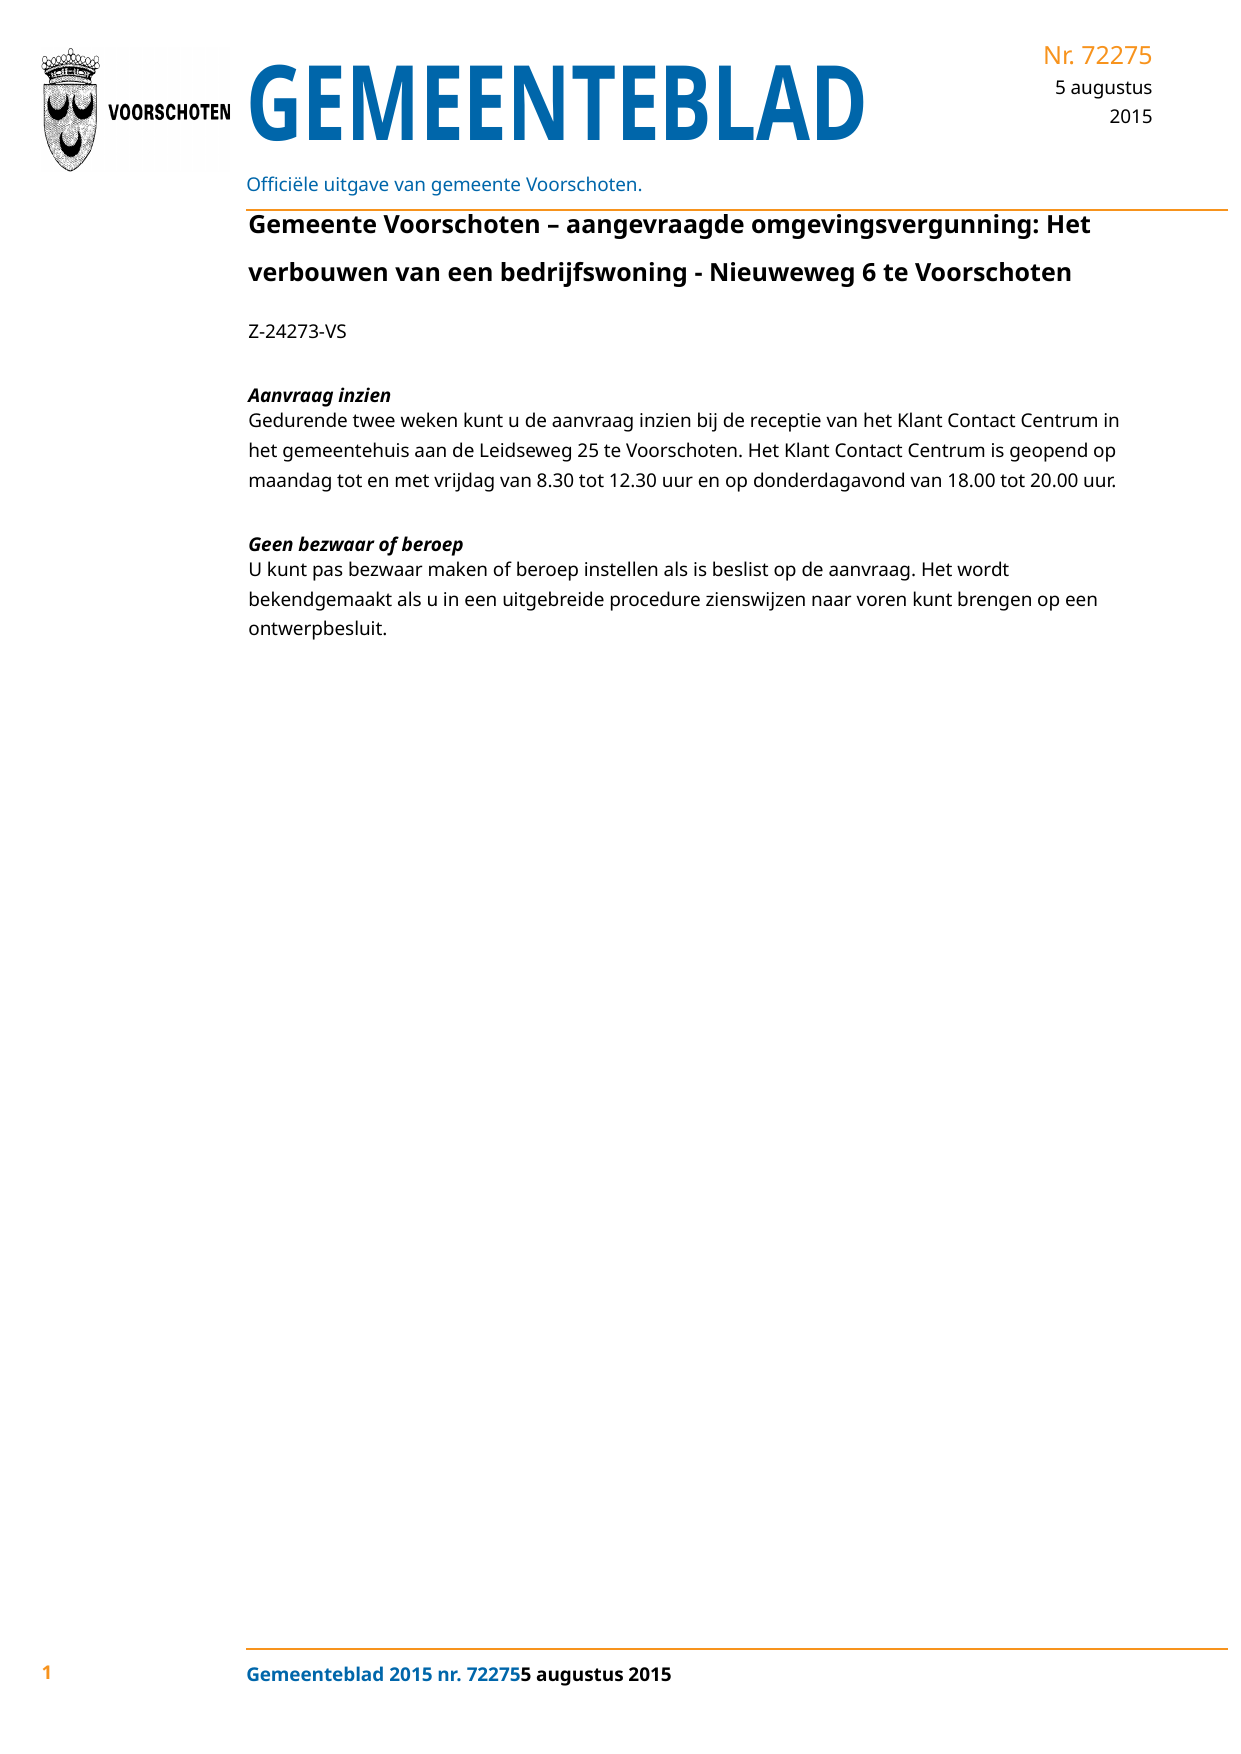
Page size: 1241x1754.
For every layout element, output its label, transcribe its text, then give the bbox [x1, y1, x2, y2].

text Gedurende twee weken kunt u de aanvraag inzien bij de receptie van het Klant Contact Centrum in het gemeentehuis aan de Leidseweg 25 te Voorschoten. Het Klant Contact Centrum is geopend op maandag tot en met vrijdag van 8.30 tot 12.30 uur en op donderdagavond van 18.00 tot 20.00 uur. [248, 408, 1152, 492]
text Aanvraag inzien [248, 382, 1152, 408]
text Geen bezwaar of beroep [248, 531, 1152, 556]
text U kunt pas bezwaar maken of beroep instellen als is beslist op de aanvraag. Het wordt bekendgemaakt als u in een uitgebreide procedure zienswijzen naar voren kunt brengen op een ontwerpbesluit. [248, 556, 1152, 641]
text Z-24273-VS [248, 318, 1152, 344]
picture [41, 47, 231, 172]
text Gemeente Voorschoten – aangevraagde omgevingsvergunning: Het verbouwen van een bedrijfswoning - Nieuweweg 6 te Voorschoten [248, 211, 1152, 288]
